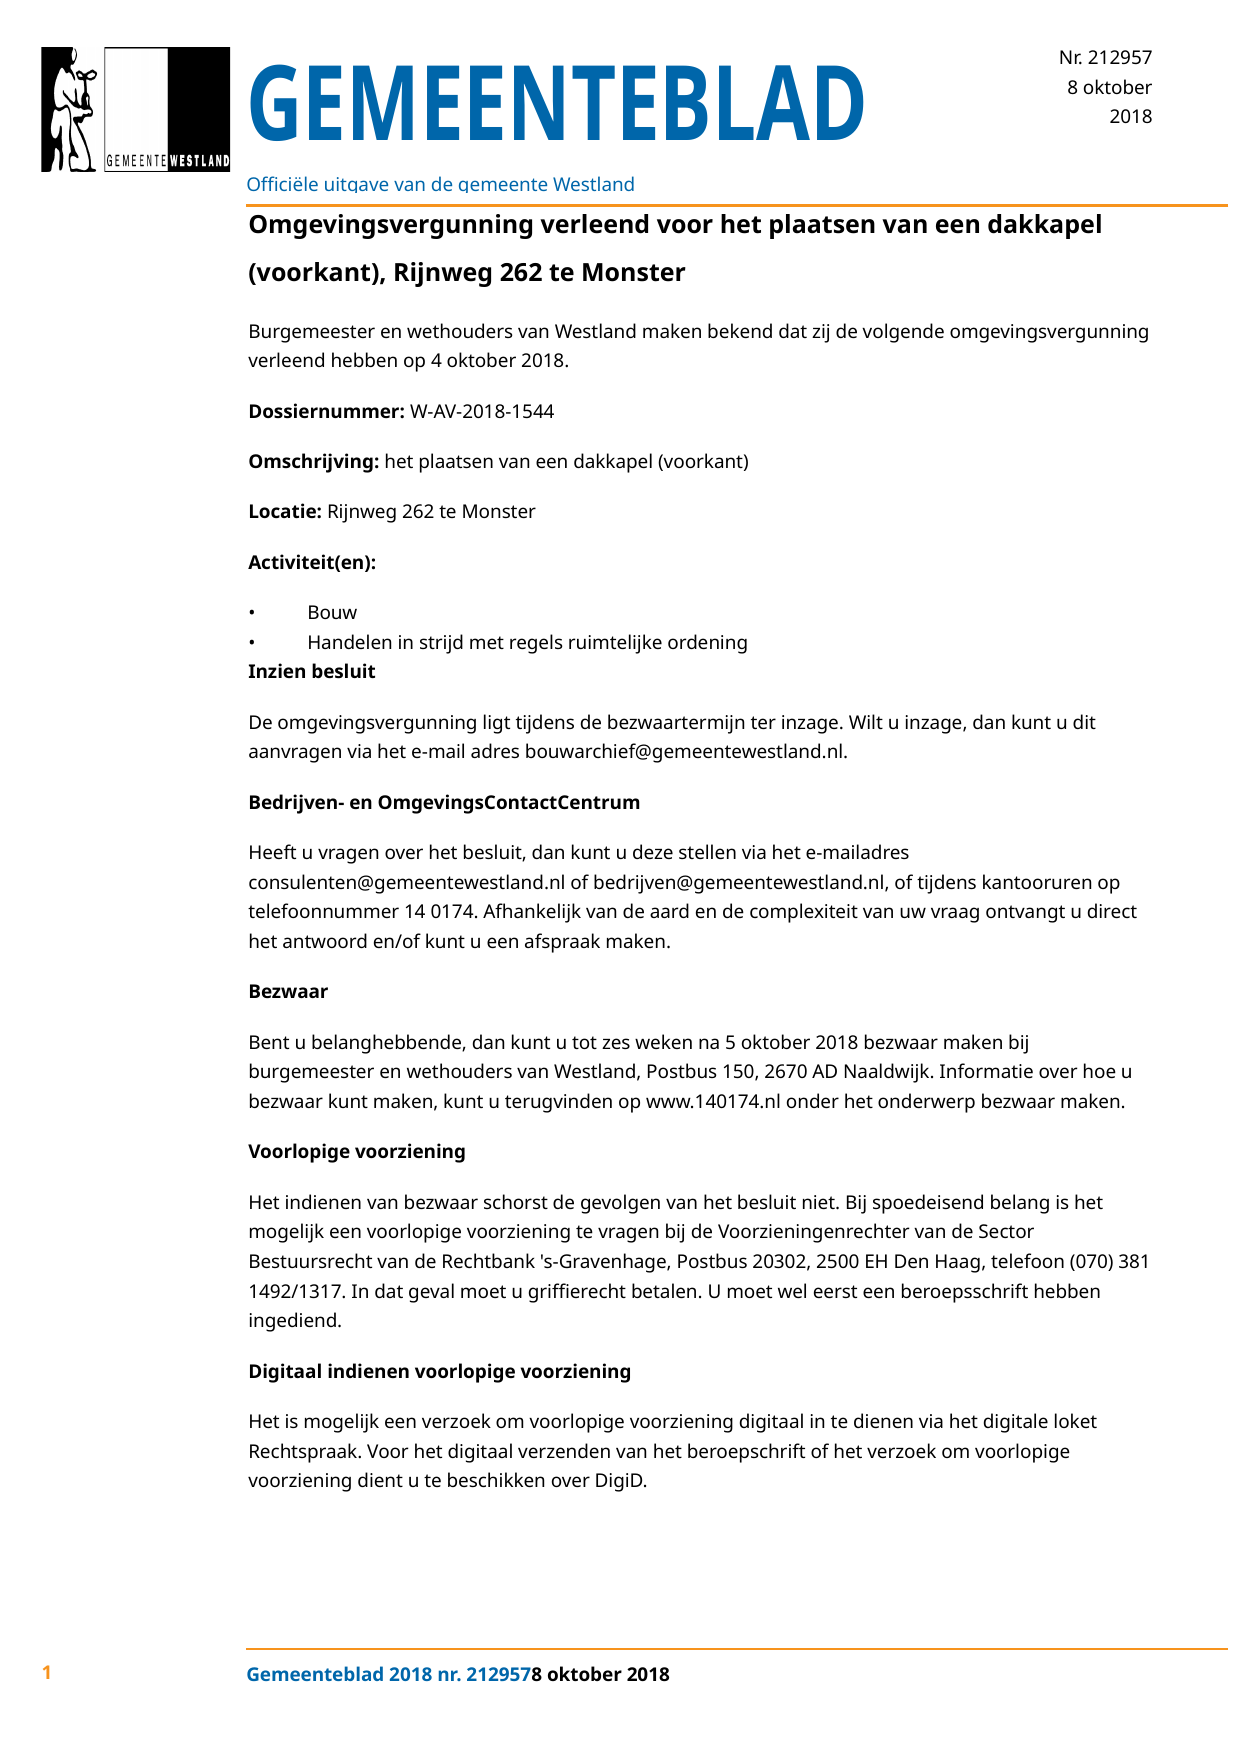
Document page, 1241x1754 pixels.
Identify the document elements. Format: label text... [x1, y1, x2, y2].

text Het indienen van bezwaar schorst de gevolgen van het besluit niet. Bij spoedeisend belang is het mogelijk een voorlopige voorziening te vragen bij de Voorzieningenrechter van de Sector Bestuursrecht van de Rechtbank 's-Gravenhage, Postbus 20302, 2500 EH Den Haag, telefoon (070) 381 1492/1317. In dat geval moet u griffierecht betalen. U moet wel eerst een beroepsschrift hebben ingediend. [248, 1189, 1152, 1333]
text Voorlopige voorziening [248, 1139, 1152, 1164]
list Bouw [248, 599, 1152, 625]
text Activiteit(en): [248, 549, 1152, 575]
text De omgevingsvergunning ligt tijdens de bezwaartermijn ter inzage. Wilt u inzage, dan kunt u dit aanvragen via het e-mail adres bouwarchief@gemeentewestland.nl. [248, 709, 1152, 764]
text Locatie: Rijnweg 262 te Monster [248, 499, 1152, 524]
text Dossiernummer: W-AV-2018-1544 [248, 398, 1152, 424]
text Burgemeester en wethouders van Westland maken bekend dat zij de volgende omgevingsvergunning verleend hebben op 4 oktober 2018. [248, 318, 1152, 373]
picture [41, 47, 231, 172]
text Heeft u vragen over het besluit, dan kunt u deze stellen via het e-mailadres consulenten@gemeentewestland.nl of bedrijven@gemeentewestland.nl, of tijdens kantooruren op telefoonnummer 14 0174. Afhankelijk van de aard en de complexiteit van uw vraag ontvangt u direct het antwoord en/of kunt u een afspraak maken. [248, 839, 1152, 954]
text Bezwaar [248, 979, 1152, 1004]
text Inzien besluit [248, 659, 1152, 684]
text Omgevingsvergunning verleend voor het plaatsen van een dakkapel (voorkant), Rijnweg 262 te Monster [248, 207, 1152, 288]
text Het is mogelijk een verzoek om voorlopige voorziening digitaal in te dienen via het digitale loket Rechtspraak. Voor het digitaal verzenden van het beroepschrift of het verzoek om voorlopige voorziening dient u te beschikken over DigiD. [248, 1408, 1152, 1493]
text Omschrijving: het plaatsen van een dakkapel (voorkant) [248, 448, 1152, 474]
list Handelen in strijd met regels ruimtelijke ordening [248, 629, 1152, 655]
text Bedrijven- en OmgevingsContactCentrum [248, 789, 1152, 815]
text Bent u belanghebbende, dan kunt u tot zes weken na 5 oktober 2018 bezwaar maken bij burgemeester en wethouders van Westland, Postbus 150, 2670 AD Naaldwijk. Informatie over hoe u bezwaar kunt maken, kunt u terugvinden op www.140174.nl onder het onderwerp bezwaar maken. [248, 1029, 1152, 1114]
text Digitaal indienen voorlopige voorziening [248, 1358, 1152, 1384]
